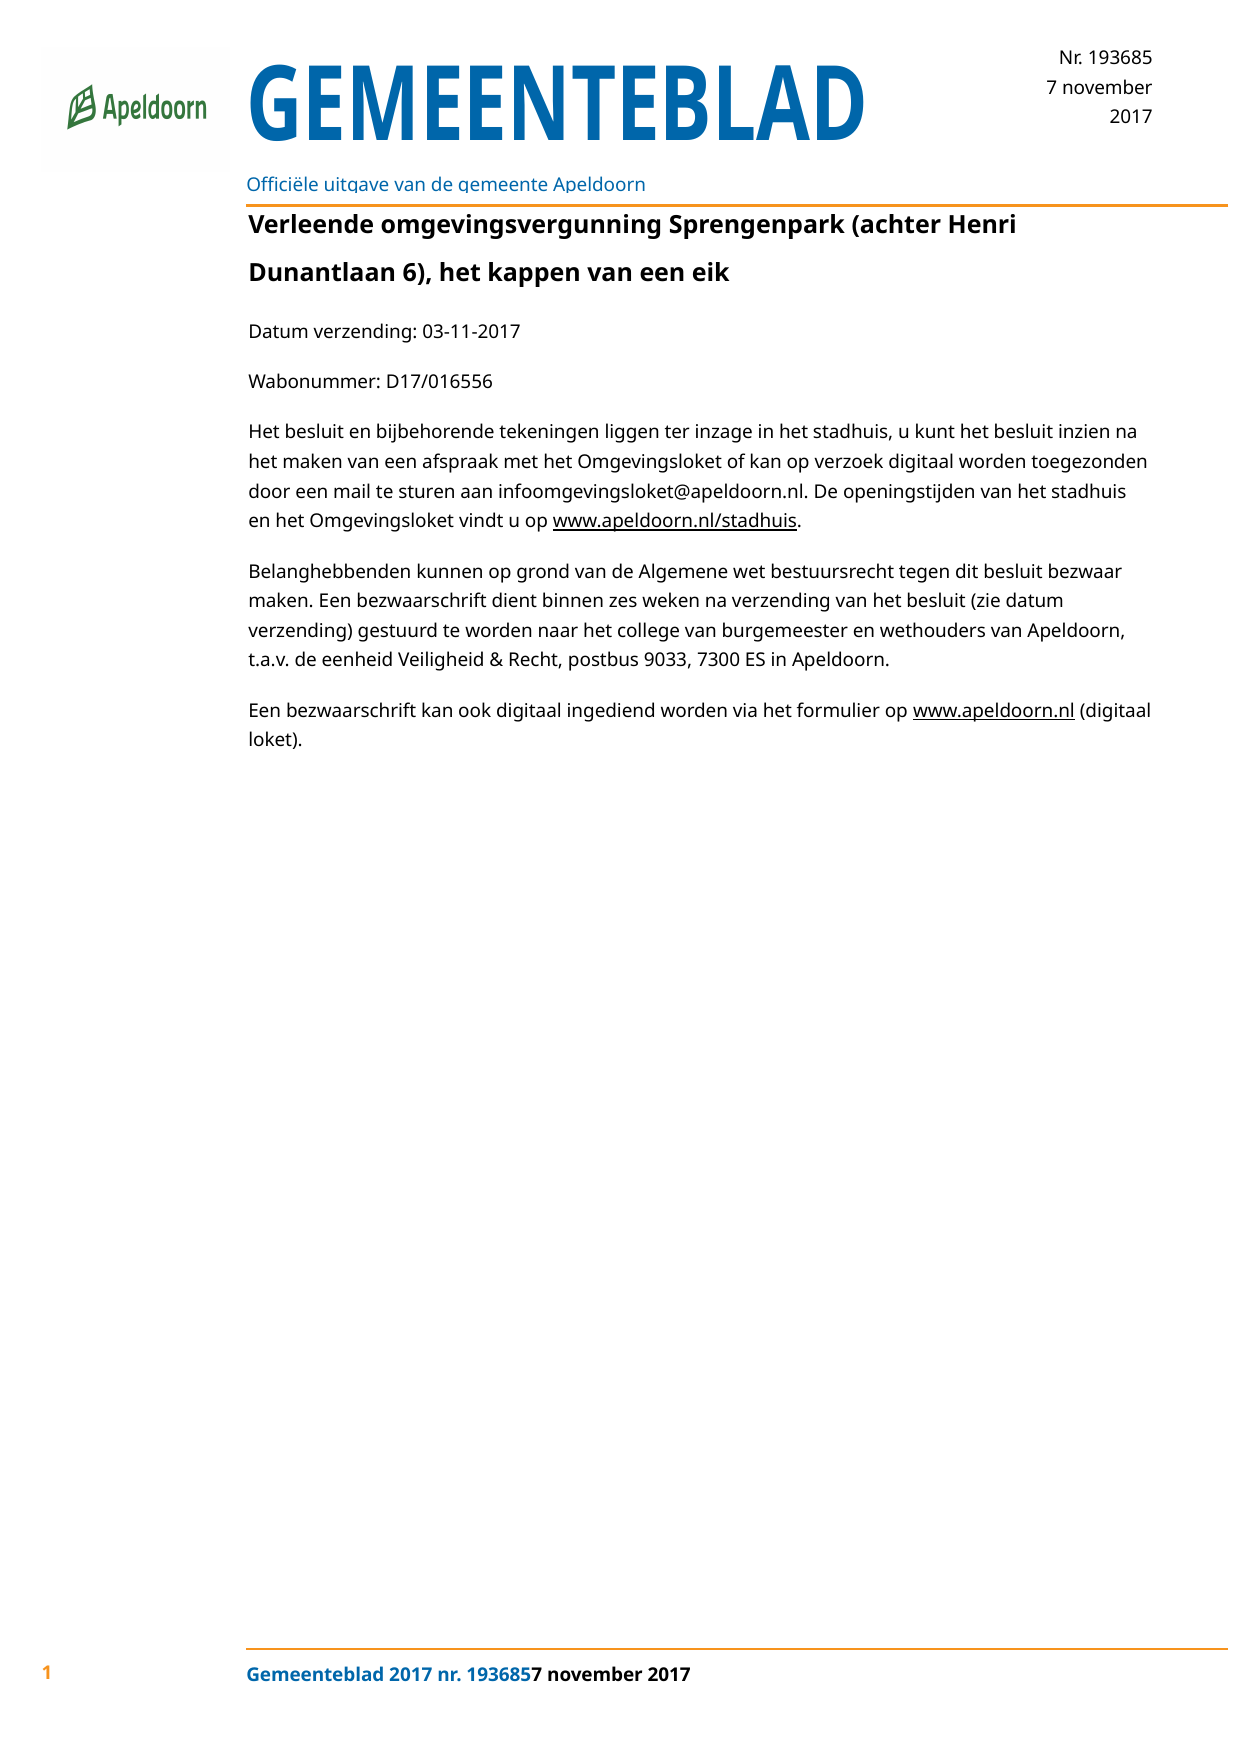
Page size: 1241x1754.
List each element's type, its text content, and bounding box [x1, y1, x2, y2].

text Belanghebbenden kunnen op grond van de Algemene wet bestuursrecht tegen dit besluit bezwaar maken. Een bezwaarschrift dient binnen zes weken na verzending van het besluit (zie datum verzending) gestuurd te worden naar het college van burgemeester en wethouders van Apeldoorn, t.a.v. de eenheid Veiligheid & Recht, postbus 9033, 7300 ES in Apeldoorn. [248, 558, 1152, 672]
text Het besluit en bijbehorende tekeningen liggen ter inzage in het stadhuis, u kunt het besluit inzien na het maken van een afspraak met het Omgevingsloket of kan op verzoek digitaal worden toegezonden door een mail te sturen aan infoomgevingsloket@apeldoorn.nl. De openingstijden van het stadhuis en het Omgevingsloket vindt u op www.apeldoorn.nl/stadhuis. [248, 419, 1152, 533]
text Datum verzending: 03-11-2017 [248, 318, 1152, 344]
picture [41, 47, 231, 172]
text Wabonummer: D17/016556 [248, 368, 1152, 394]
text Een bezwaarschrift kan ook digitaal ingediend worden via het formulier op www.apeldoorn.nl (digitaal loket). [248, 697, 1152, 752]
text Verleende omgevingsvergunning Sprengenpark (achter Henri Dunantlaan 6), het kappen van een eik [248, 207, 1152, 288]
